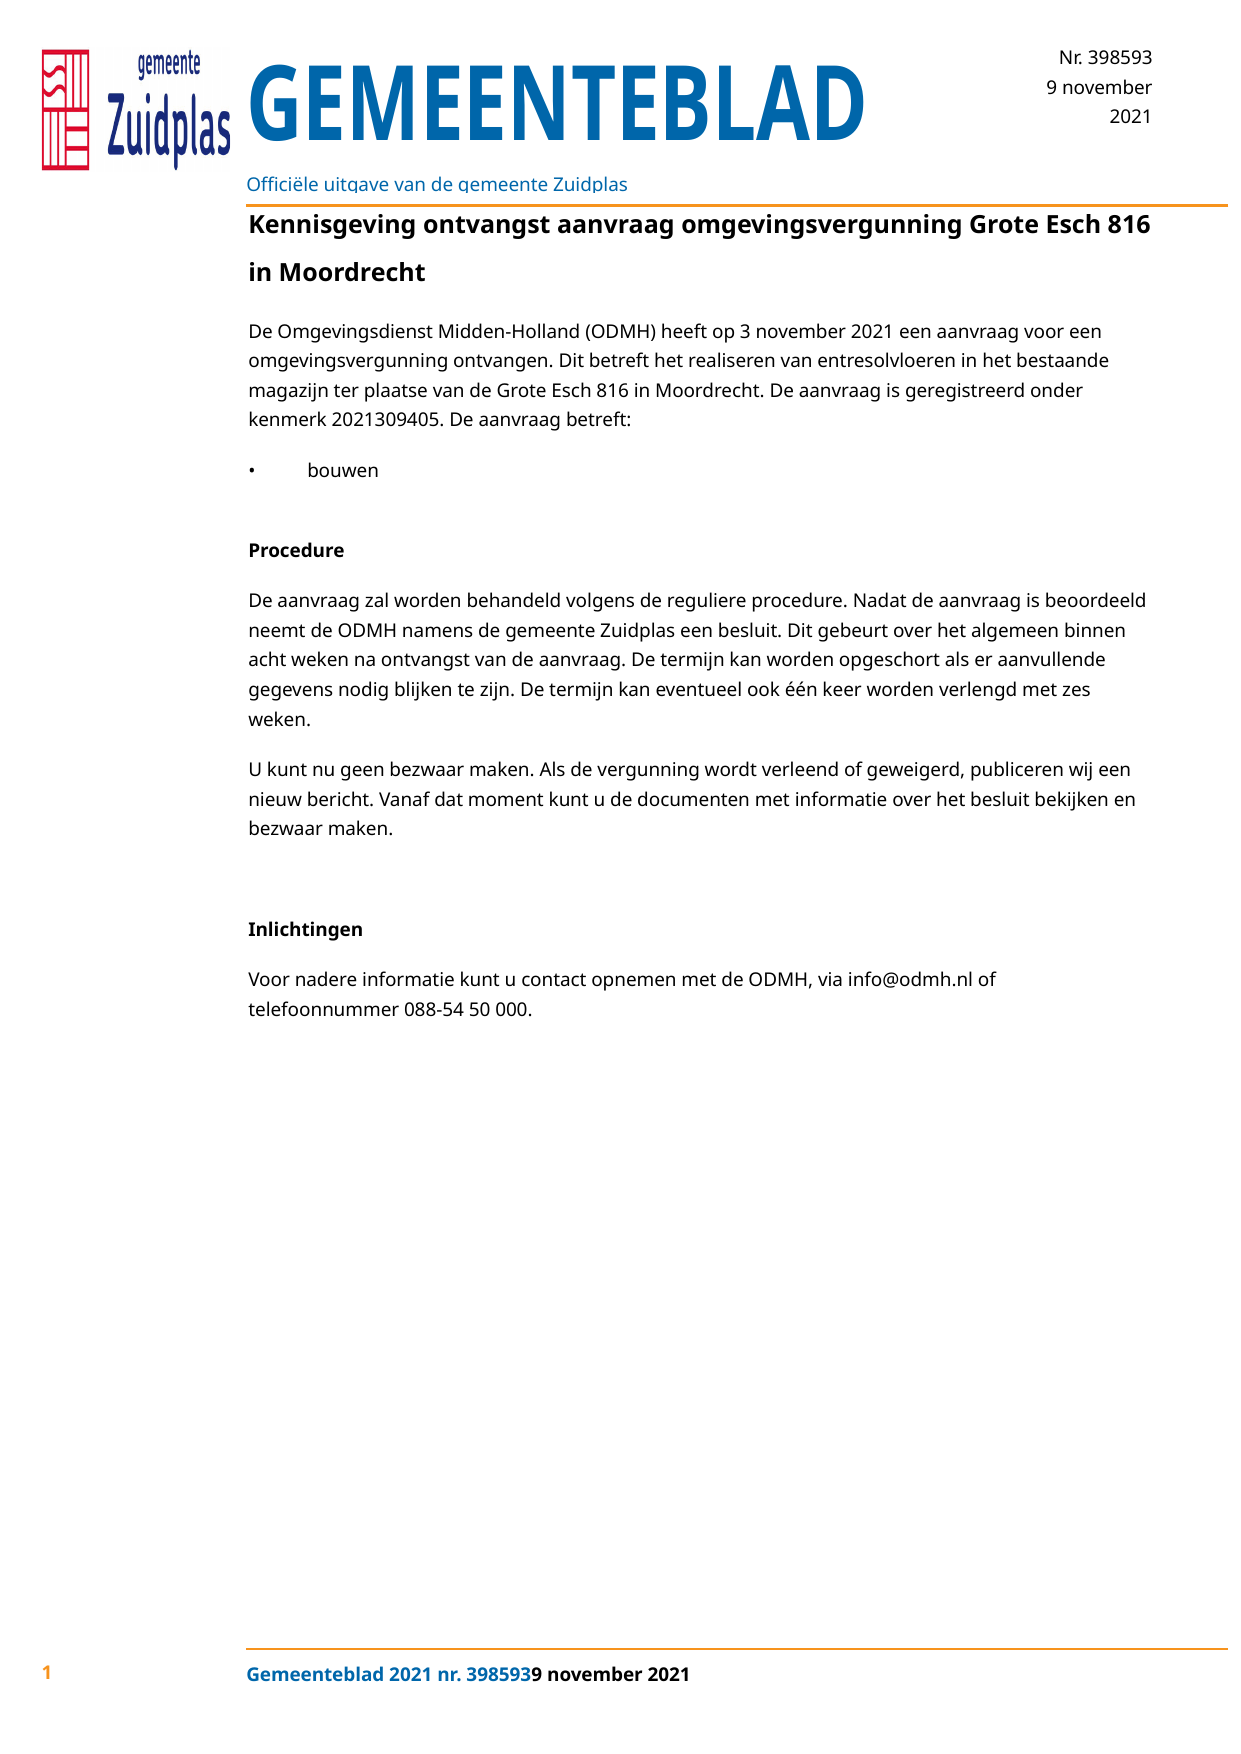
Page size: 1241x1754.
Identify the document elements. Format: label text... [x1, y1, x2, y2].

list bouwen [248, 457, 1152, 483]
text De aanvraag zal worden behandeld volgens de reguliere procedure. Nadat de aanvraag is beoordeeld neemt de ODMH namens de gemeente Zuidplas een besluit. Dit gebeurt over het algemeen binnen acht weken na ontvangst van de aanvraag. De termijn kan worden opgeschort als er aanvullende gegevens nodig blijken te zijn. De termijn kan eventueel ook één keer worden verlengd met zes weken. [248, 587, 1152, 732]
text Inlichtingen [248, 916, 1152, 942]
text De Omgevingsdienst Midden-Holland (ODMH) heeft op 3 november 2021 een aanvraag voor een omgevingsvergunning ontvangen. Dit betreft het realiseren van entresolvloeren in het bestaande magazijn ter plaatse van de Grote Esch 816 in Moordrecht. De aanvraag is geregistreerd onder kenmerk 2021309405. De aanvraag betreft: [248, 318, 1152, 432]
text Voor nadere informatie kunt u contact opnemen met de ODMH, via info@odmh.nl of telefoonnummer 088-54 50 000. [248, 967, 1152, 1022]
text Procedure [248, 537, 1152, 563]
picture [41, 47, 231, 172]
text U kunt nu geen bezwaar maken. Als de vergunning wordt verleend of geweigerd, publiceren wij een nieuw bericht. Vanaf dat moment kunt u de documenten met informatie over het besluit bekijken en bezwaar maken. [248, 756, 1152, 841]
text Kennisgeving ontvangst aanvraag omgevingsvergunning Grote Esch 816 in Moordrecht [248, 207, 1152, 288]
